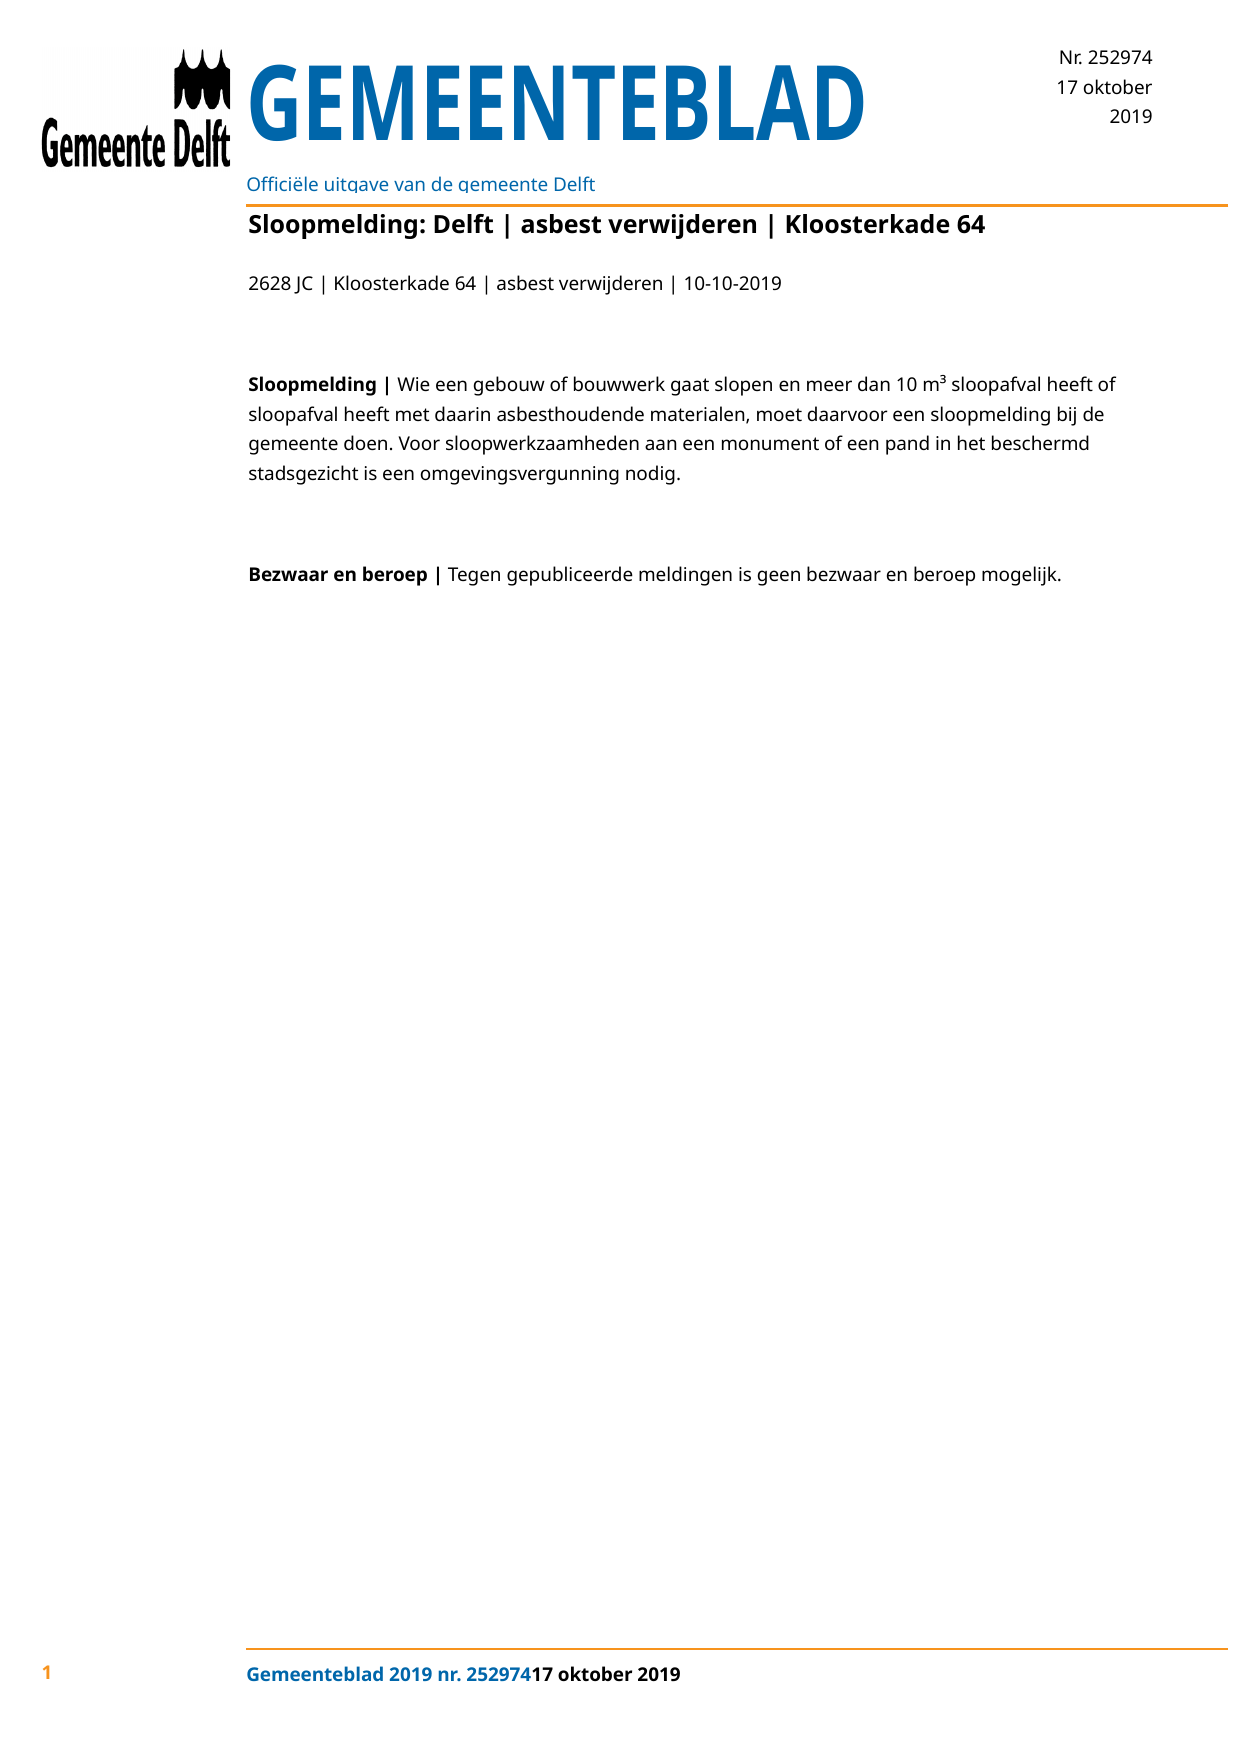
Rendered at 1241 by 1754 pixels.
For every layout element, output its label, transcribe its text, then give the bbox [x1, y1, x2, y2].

picture [41, 47, 231, 172]
text Bezwaar en beroep | Tegen gepubliceerde meldingen is geen bezwaar en beroep mogelijk. [248, 561, 1152, 586]
text 2628 JC | Kloosterkade 64 | asbest verwijderen | 10-10-2019 [248, 270, 1152, 296]
text Sloopmelding: Delft | asbest verwijderen | Kloosterkade 64 [248, 207, 1152, 241]
text Sloopmelding | Wie een gebouw of bouwwerk gaat slopen en meer dan 10 m³ sloopafval heeft of sloopafval heeft met daarin asbesthoudende materialen, moet daarvoor een sloopmelding bij de gemeente doen. Voor sloopwerkzaamheden aan een monument of een pand in het beschermd stadsgezicht is een omgevingsvergunning nodig. [248, 371, 1152, 486]
